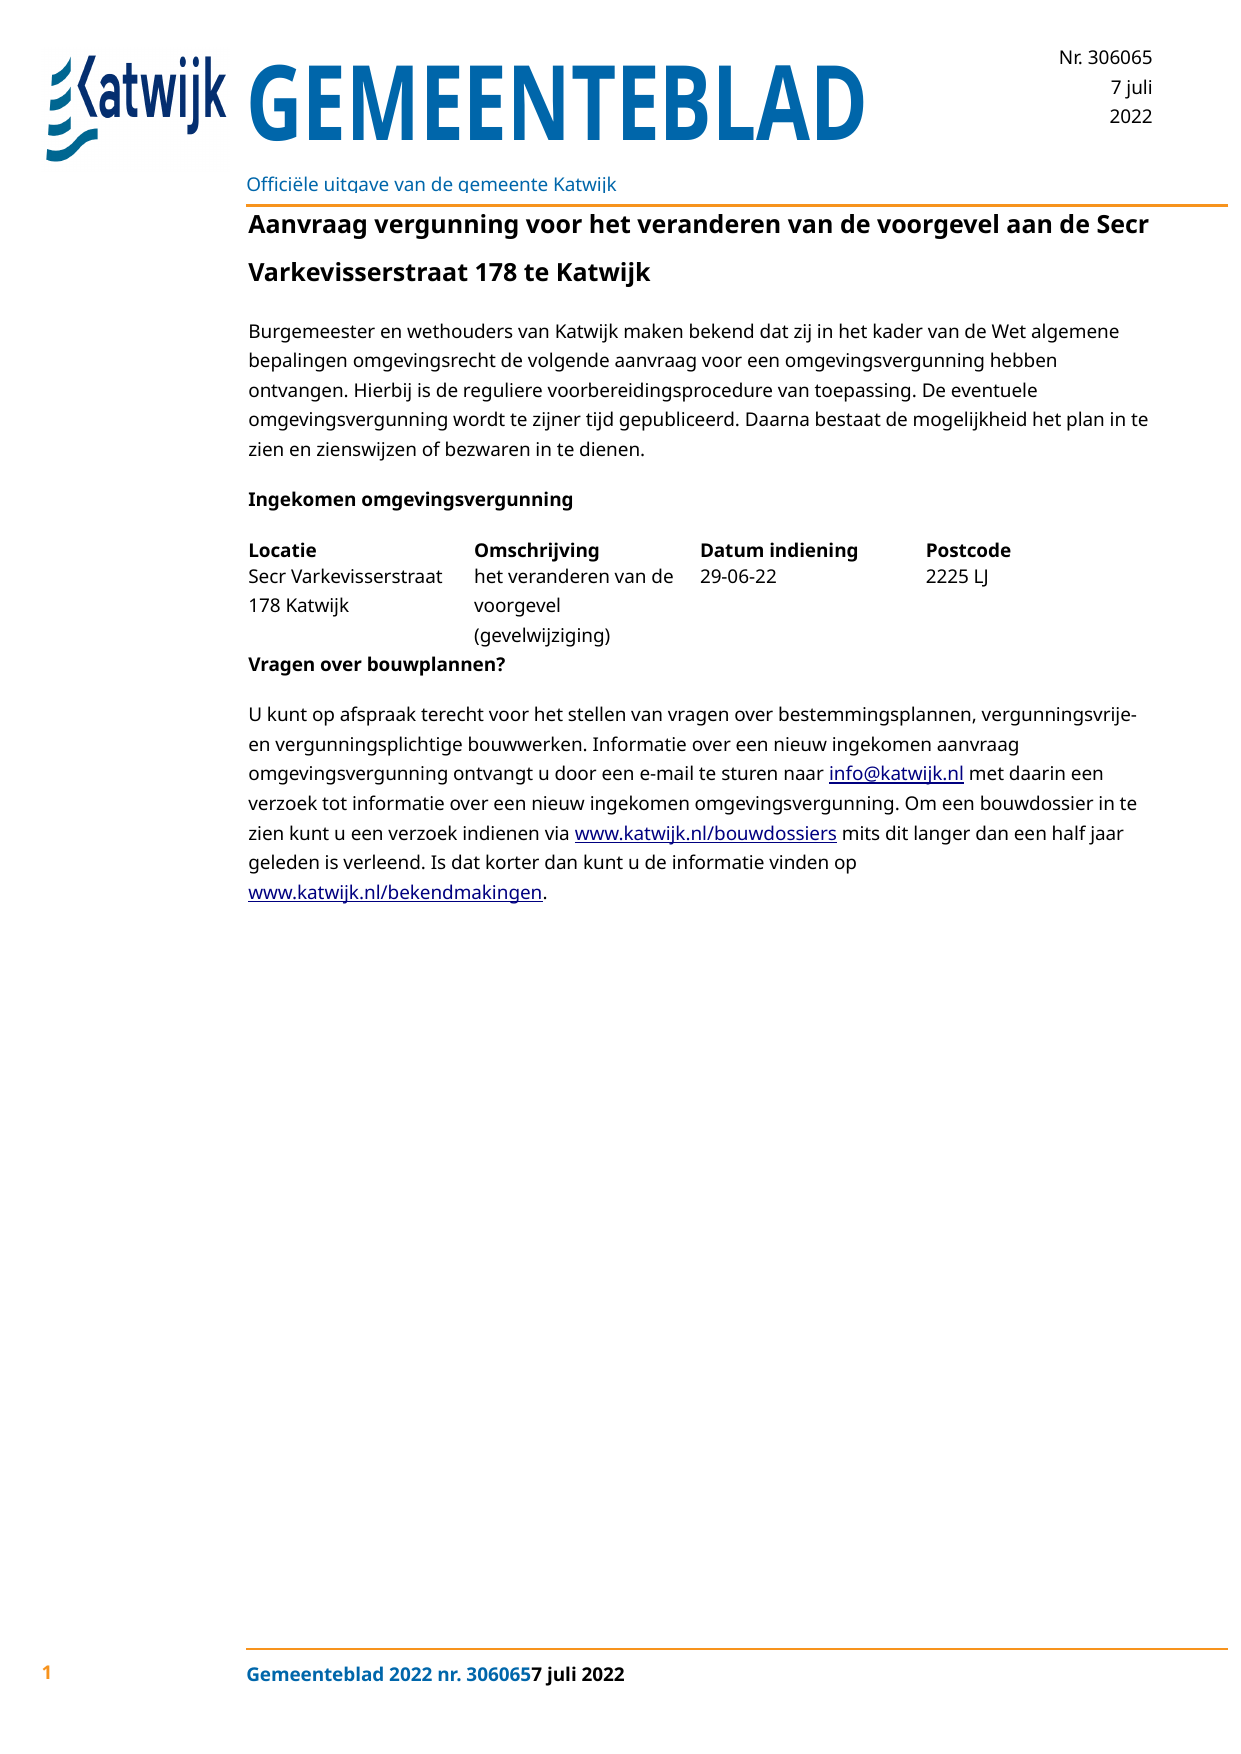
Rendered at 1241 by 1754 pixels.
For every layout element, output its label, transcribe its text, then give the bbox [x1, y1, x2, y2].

text Ingekomen omgevingsvergunning [248, 487, 1152, 512]
table_header Omschrijving [474, 537, 700, 563]
text Aanvraag vergunning voor het veranderen van de voorgevel aan de Secr Varkevisserstraat 178 te Katwijk [248, 207, 1152, 288]
table_header Datum indiening [700, 537, 926, 563]
table_header Locatie [248, 537, 474, 563]
text Burgemeester en wethouders van Katwijk maken bekend dat zij in het kader van de Wet algemene bepalingen omgevingsrecht de volgende aanvraag voor een omgevingsvergunning hebben ontvangen. Hierbij is de reguliere voorbereidingsprocedure van toepassing. De eventuele omgevingsvergunning wordt te zijner tijd gepubliceerd. Daarna bestaat de mogelijkheid het plan in te zien en zienswijzen of bezwaren in te dienen. [248, 318, 1152, 462]
table_cell Secr Varkevisserstraat 178 Katwijk [248, 563, 474, 648]
picture [41, 47, 231, 172]
table_cell 2225 LJ [926, 563, 1152, 648]
text U kunt op afspraak terecht voor het stellen van vragen over bestemmingsplannen, vergunningsvrije- en vergunningsplichtige bouwwerken. Informatie over een nieuw ingekomen aanvraag omgevingsvergunning ontvangt u door een e-mail te sturen naar info@katwijk.nl met daarin een verzoek tot informatie over een nieuw ingekomen omgevingsvergunning. Om een bouwdossier in te zien kunt u een verzoek indienen via www.katwijk.nl/bouwdossiers mits dit langer dan een half jaar geleden is verleend. Is dat korter dan kunt u de informatie vinden op www.katwijk.nl/bekendmakingen. [248, 701, 1152, 905]
text Vragen over bouwplannen? [248, 651, 1152, 677]
table_cell 29-06-22 [700, 563, 926, 648]
table_cell het veranderen van de voorgevel (gevelwijziging) [474, 563, 700, 648]
table_header Postcode [926, 537, 1152, 563]
